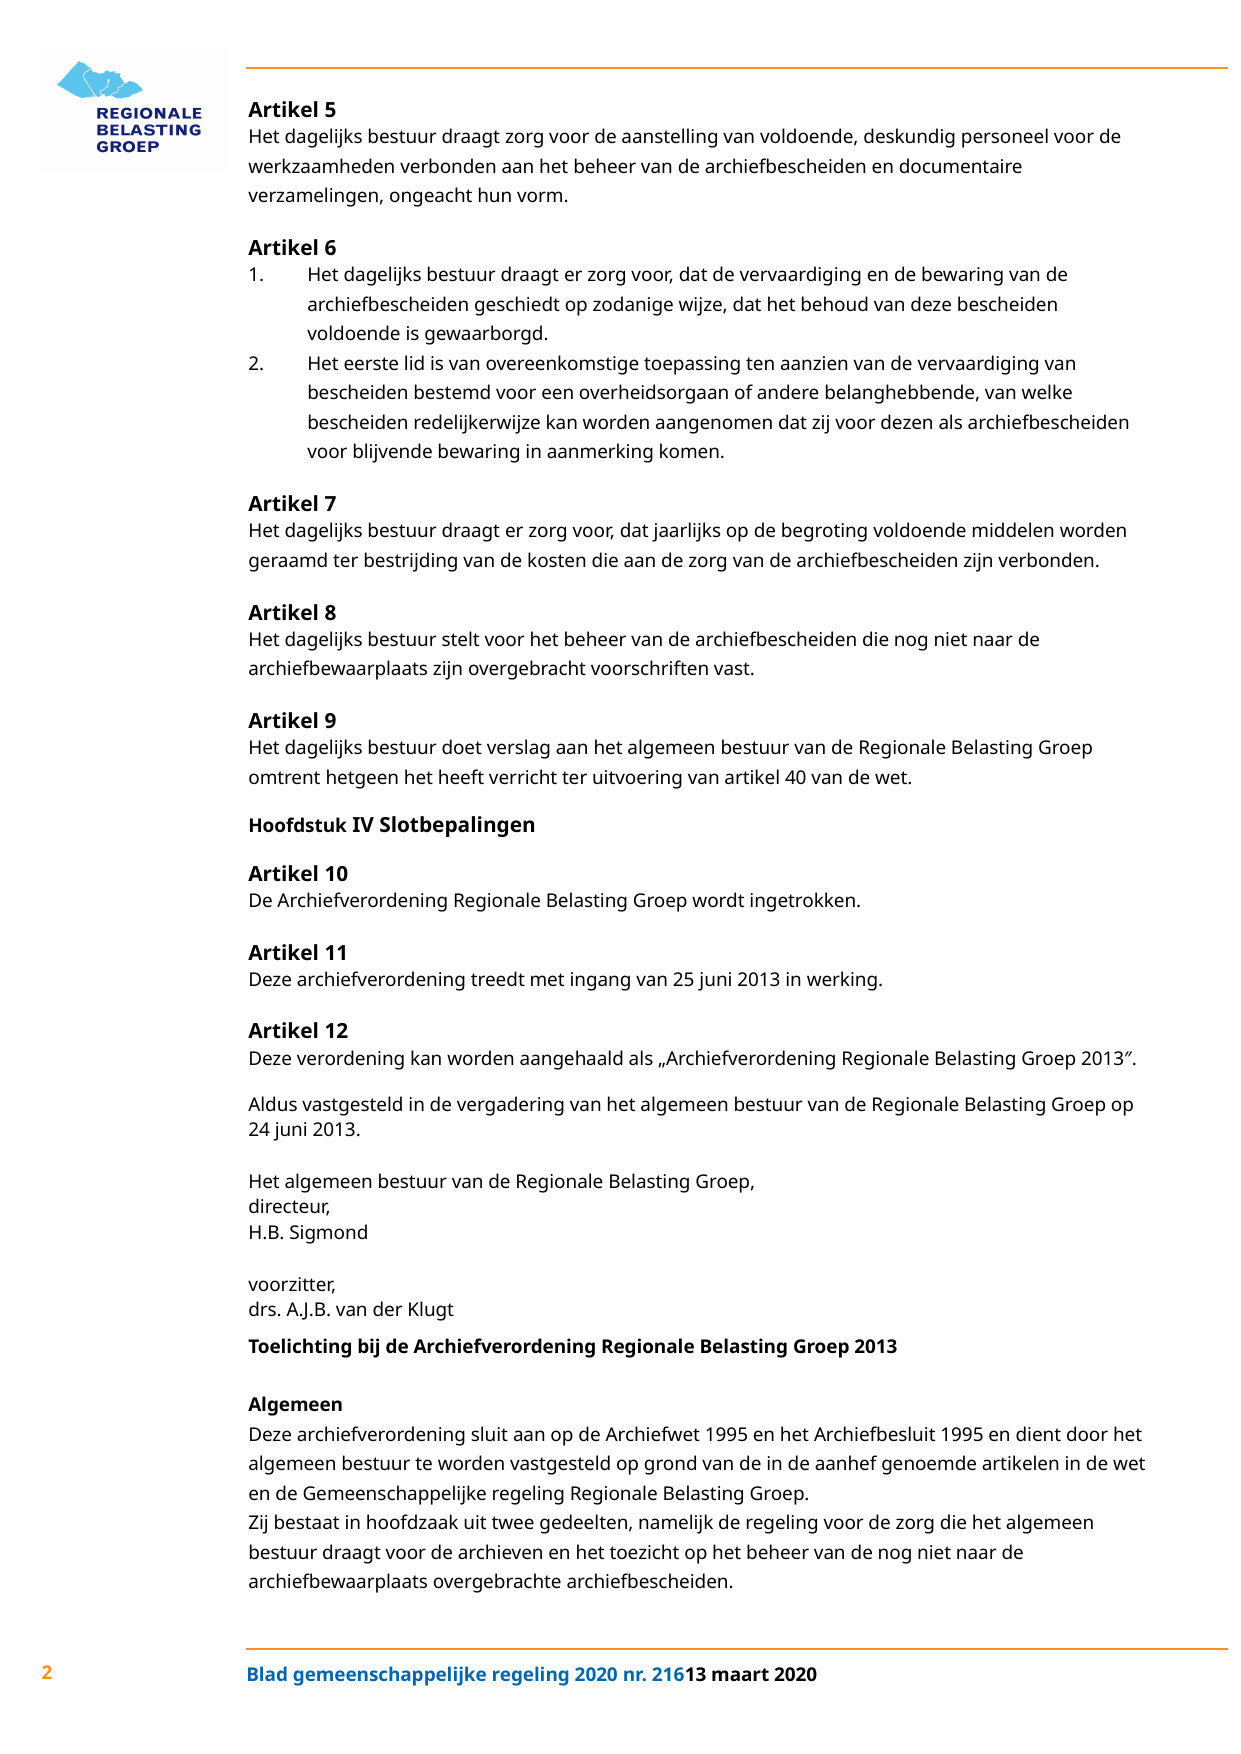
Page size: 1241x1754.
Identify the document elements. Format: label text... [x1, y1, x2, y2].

text Hoofdstuk IV Slotbepalingen [248, 810, 1152, 838]
text Algemeen [248, 1391, 1152, 1417]
text De Archiefverordening Regionale Belasting Groep wordt ingetrokken. [248, 887, 1152, 913]
text Artikel 7 [248, 489, 1152, 518]
text Het dagelijks bestuur doet verslag aan het algemeen bestuur van de Regionale Belasting Groep omtrent hetgeen het heeft verricht ter uitvoering van artikel 40 van de wet. [248, 734, 1152, 790]
text Het dagelijks bestuur draagt zorg voor de aanstelling van voldoende, deskundig personeel voor de werkzaamheden verbonden aan het beheer van de archiefbescheiden en documentaire verzamelingen, ongeacht hun vorm. [248, 123, 1152, 208]
text Artikel 9 [248, 706, 1152, 734]
text Het dagelijks bestuur draagt er zorg voor, dat jaarlijks op de begroting voldoende middelen worden geraamd ter bestrijding van de kosten die aan de zorg van de archiefbescheiden zijn verbonden. [248, 518, 1152, 573]
text Het dagelijks bestuur stelt voor het beheer van de archiefbescheiden die nog niet naar de archiefbewaarplaats zijn overgebracht voorschriften vast. [248, 626, 1152, 681]
text Artikel 11 [248, 938, 1152, 966]
text Toelichting bij de Archiefverordening Regionale Belasting Groep 2013 [248, 1322, 1152, 1362]
text drs. A.J.B. van der Klugt [248, 1297, 1152, 1322]
list Het dagelijks bestuur draagt er zorg voor, dat de vervaardiging en de bewaring van de archiefbescheiden geschiedt op zodanige wijze, dat het behoud van deze bescheiden voldoende is gewaarborgd. [248, 261, 1152, 346]
text voorzitter, [248, 1271, 1152, 1297]
text Deze archiefverordening treedt met ingang van 25 juni 2013 in werking. [248, 966, 1152, 992]
text Artikel 8 [248, 598, 1152, 626]
list Het eerste lid is van overeenkomstige toepassing ten aanzien van de vervaardiging van bescheiden bestemd voor een overheidsorgaan of andere belanghebbende, van welke bescheiden redelijkerwijze kan worden aangenomen dat zij voor dezen als archiefbescheiden voor blijvende bewaring in aanmerking komen. [248, 350, 1152, 464]
text Artikel 5 [248, 95, 1152, 123]
text Artikel 10 [248, 859, 1152, 887]
picture [41, 47, 231, 172]
text Het algemeen bestuur van de Regionale Belasting Groep, [248, 1168, 1152, 1194]
text Artikel 12 [248, 1017, 1152, 1045]
text Deze archiefverordening sluit aan op de Archiefwet 1995 en het Archiefbesluit 1995 en dient door het algemeen bestuur te worden vastgesteld op grond van de in de aanhef genoemde artikelen in de wet en de Gemeenschappelijke regeling Regionale Belasting Groep. [248, 1421, 1152, 1506]
text Zij bestaat in hoofdzaak uit twee gedeelten, namelijk de regeling voor de zorg die het algemeen bestuur draagt voor de archieven en het toezicht op het beheer van de nog niet naar de archiefbewaarplaats overgebrachte archiefbescheiden. [248, 1509, 1152, 1594]
text directeur, [248, 1194, 1152, 1219]
text Aldus vastgesteld in de vergadering van het algemeen bestuur van de Regionale Belasting Groep op 24 juni 2013. [248, 1091, 1152, 1142]
text H.B. Sigmond [248, 1219, 1152, 1245]
text Deze verordening kan worden aangehaald als „Archiefverordening Regionale Belasting Groep 2013″. [248, 1045, 1152, 1071]
text Artikel 6 [248, 233, 1152, 261]
